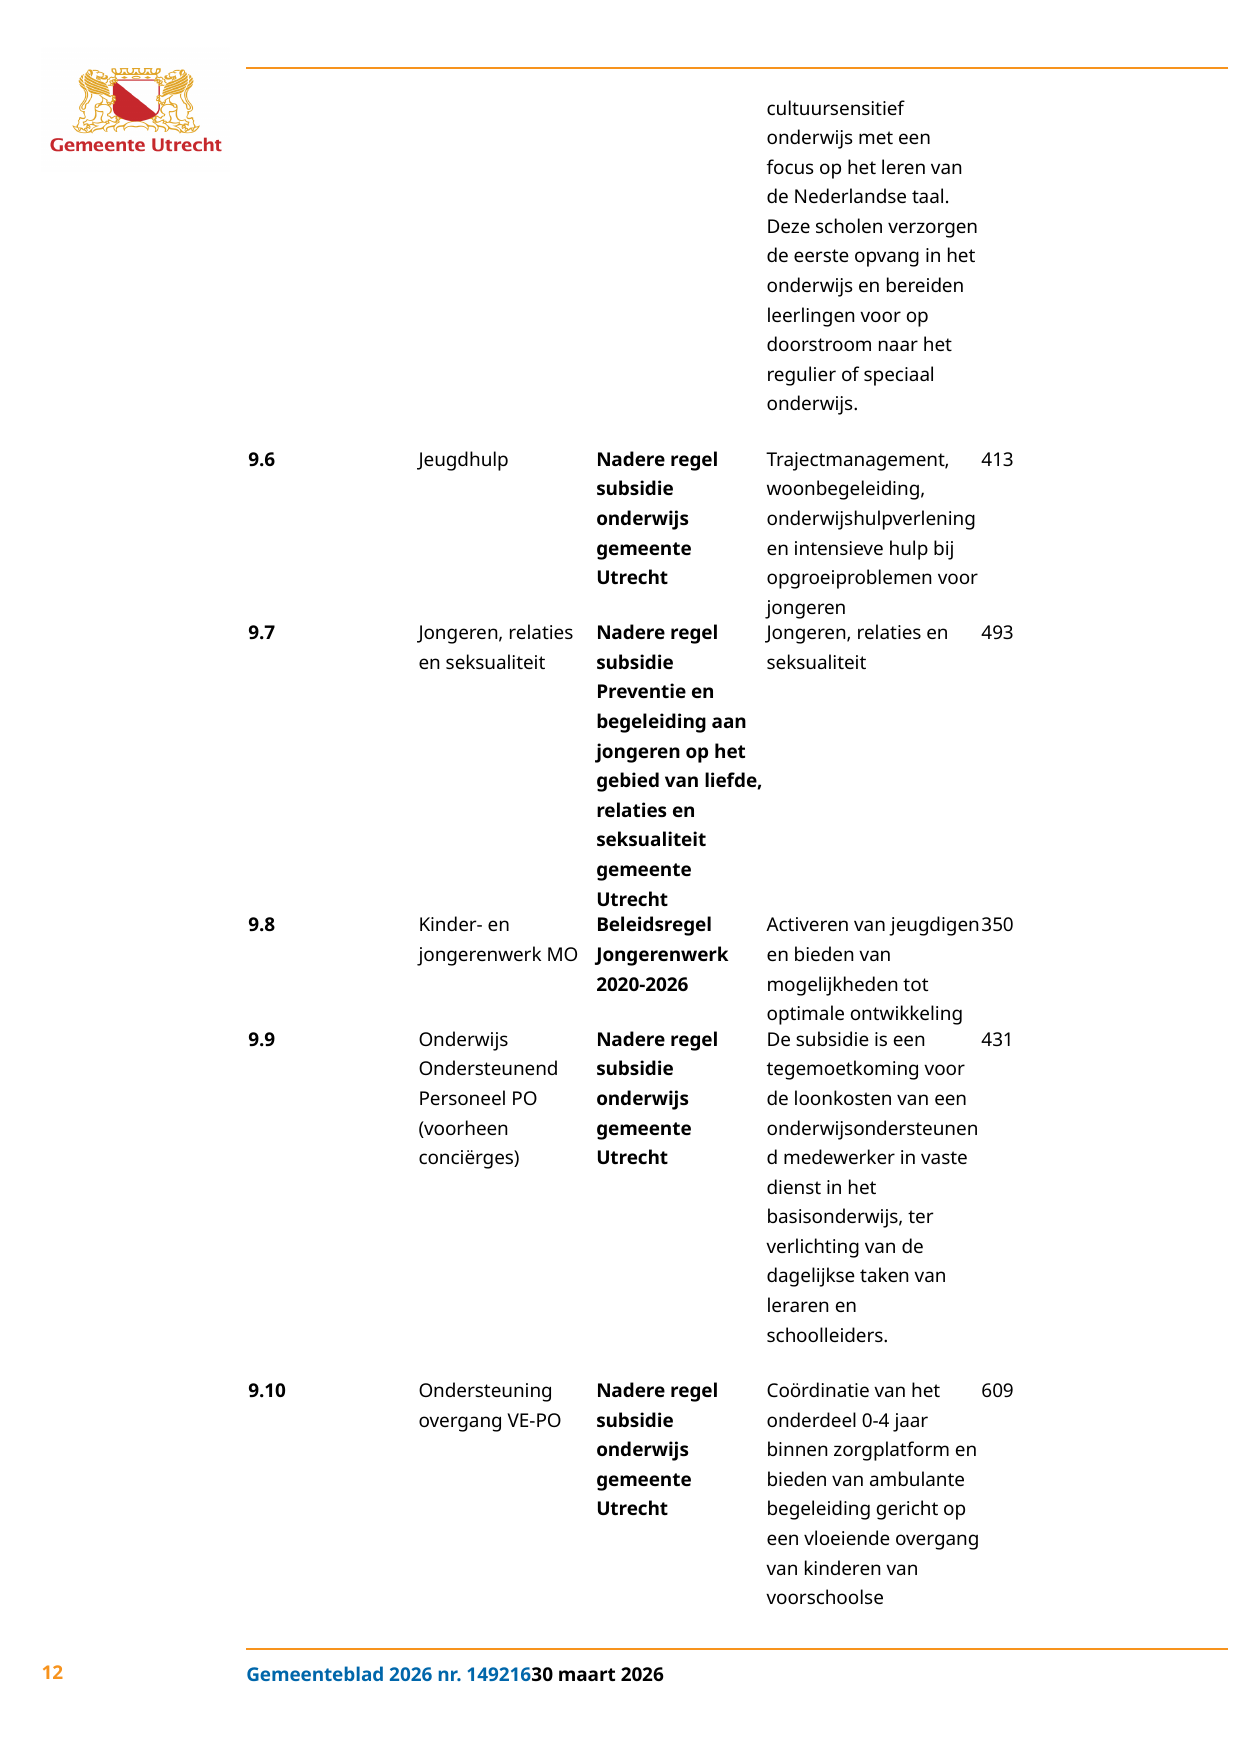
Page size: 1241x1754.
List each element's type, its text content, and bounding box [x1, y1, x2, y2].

table_cell 9.7 [248, 620, 418, 912]
table_cell Nadere regel subsidie Preventie en begeleiding aan jongeren op het gebied van liefde, relaties en seksualiteit gemeente Utrecht [596, 620, 766, 912]
table_cell [418, 95, 596, 446]
table_cell Trajectmanagement, woonbegeleiding, onderwijshulpverlening en intensieve hulp bij opgroeiproblemen voor jongeren [766, 446, 981, 619]
table_cell De subsidie is een tegemoetkoming voor de loonkosten van een onderwijsondersteunend medewerker in vaste dienst in het basisonderwijs, ter verlichting van de dagelijkse taken van leraren en schoolleiders. [766, 1026, 981, 1377]
table_cell Ondersteuning overgang VE-PO [418, 1377, 596, 1610]
table_cell 609 [981, 1377, 1152, 1610]
table_cell 493 [981, 620, 1152, 912]
table_cell cultuursensitief onderwijs met een focus op het leren van de Nederlandse taal. Deze scholen verzorgen de eerste opvang in het onderwijs en bereiden leerlingen voor op doorstroom naar het regulier of speciaal onderwijs. [766, 95, 981, 446]
table_cell Kinder- en jongerenwerk MO [418, 912, 596, 1026]
table_cell 9.6 [248, 446, 418, 619]
table_cell Jongeren, relaties en seksualiteit [418, 620, 596, 912]
table_cell Jeugdhulp [418, 446, 596, 619]
table_cell [981, 95, 1152, 446]
table_cell [596, 95, 766, 446]
table_cell 413 [981, 446, 1152, 619]
table_cell 9.9 [248, 1026, 418, 1377]
table_cell 431 [981, 1026, 1152, 1377]
table_cell 350 [981, 912, 1152, 1026]
table_cell Jongeren, relaties en seksualiteit [766, 620, 981, 912]
table_cell [248, 95, 418, 446]
table_cell Onderwijs Ondersteunend Personeel PO (voorheen conciërges) [418, 1026, 596, 1377]
table_cell Activeren van jeugdigen en bieden van mogelijkheden tot optimale ontwikkeling [766, 912, 981, 1026]
table_cell Beleidsregel Jongerenwerk 2020-2026 [596, 912, 766, 1026]
table_cell Coördinatie van het onderdeel 0-4 jaar binnen zorgplatform en bieden van ambulante begeleiding gericht op een vloeiende overgang van kinderen van voorschoolse [766, 1377, 981, 1610]
picture [41, 47, 231, 172]
table_cell Nadere regel subsidie onderwijs gemeente Utrecht [596, 1026, 766, 1377]
table_cell 9.10 [248, 1377, 418, 1610]
table_cell Nadere regel subsidie onderwijs gemeente Utrecht [596, 446, 766, 619]
table_cell 9.8 [248, 912, 418, 1026]
table_cell Nadere regel subsidie onderwijs gemeente Utrecht [596, 1377, 766, 1610]
